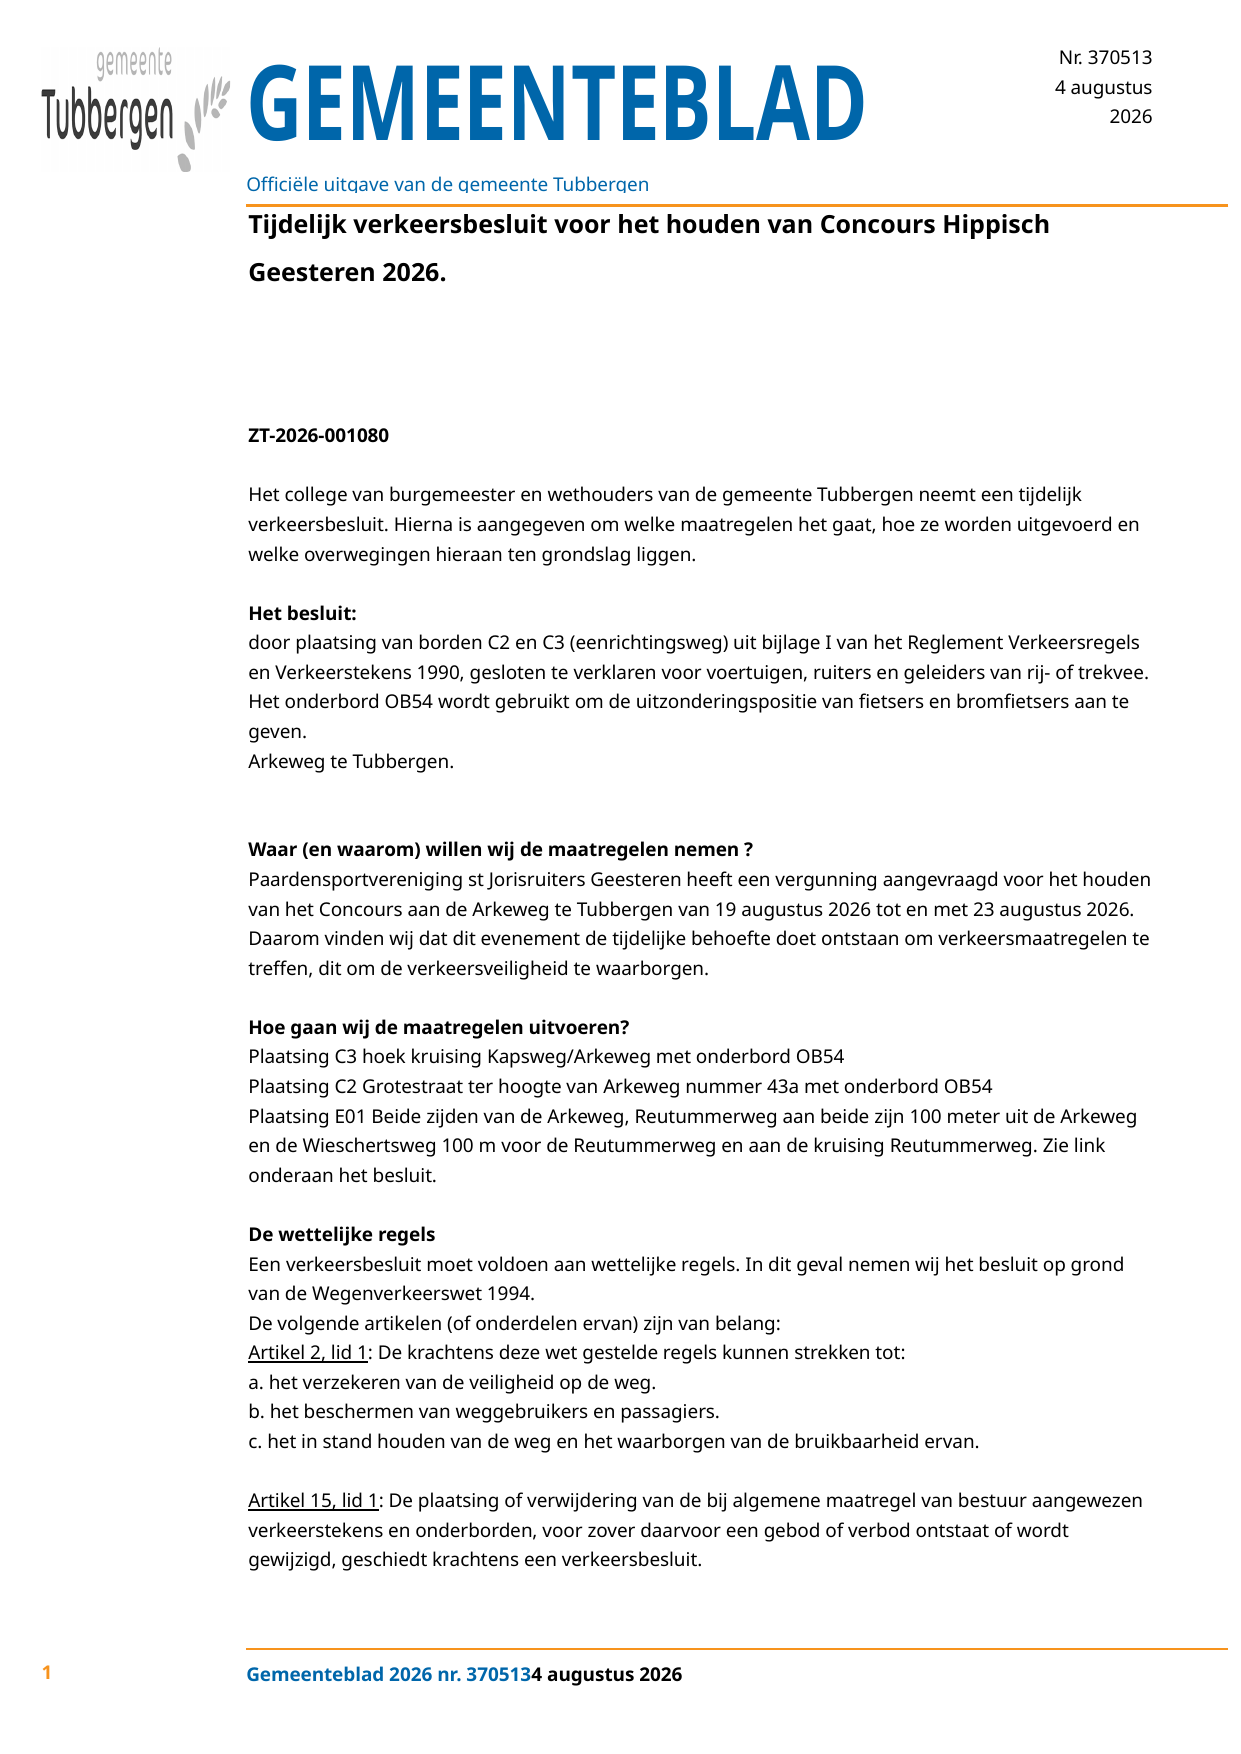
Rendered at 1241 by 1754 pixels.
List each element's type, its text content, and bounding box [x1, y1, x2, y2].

text De wettelijke regels [248, 1221, 1152, 1247]
text Een verkeersbesluit moet voldoen aan wettelijke regels. In dit geval nemen wij het besluit op grond [248, 1251, 1152, 1277]
text Paardensportvereniging st Jorisruiters Geesteren heeft een vergunning aangevraagd voor het houden van het Concours aan de Arkeweg te Tubbergen van 19 augustus 2026 tot en met 23 augustus 2026. Daarom vinden wij dat dit evenement de tijdelijke behoefte doet ontstaan om verkeersmaatregelen te treffen, dit om de verkeersveiligheid te waarborgen. [248, 866, 1152, 981]
text Plaatsing E01 Beide zijden van de Arkeweg, Reutummerweg aan beide zijn 100 meter uit de Arkeweg en de Wieschertsweg 100 m voor de Reutummerweg en aan de kruising Reutummerweg. Zie link onderaan het besluit. [248, 1103, 1152, 1188]
text Plaatsing C2 Grotestraat ter hoogte van Arkeweg nummer 43a met onderbord OB54 [248, 1073, 1152, 1099]
text Hoe gaan wij de maatregelen uitvoeren? [248, 1014, 1152, 1040]
text Waar (en waarom) willen wij de maatregelen nemen ? [248, 837, 1152, 862]
text De volgende artikelen (of onderdelen ervan) zijn van belang: [248, 1310, 1152, 1336]
text van de Wegenverkeerswet 1994. [248, 1280, 1152, 1306]
text Het college van burgemeester en wethouders van de gemeente Tubbergen neemt een tijdelijk verkeersbesluit. Hierna is aangegeven om welke maatregelen het gaat, hoe ze worden uitgevoerd en welke overwegingen hieraan ten grondslag liggen. [248, 482, 1152, 567]
text Artikel 2, lid 1: De krachtens deze wet gestelde regels kunnen strekken tot: [248, 1339, 1152, 1365]
text c. het in stand houden van de weg en het waarborgen van de bruikbaarheid ervan. [248, 1428, 1152, 1454]
text Arkeweg te Tubbergen. [248, 748, 1152, 774]
picture [41, 47, 231, 172]
text b. het beschermen van weggebruikers en passagiers. [248, 1399, 1152, 1424]
text Artikel 15, lid 1: De plaatsing of verwijdering van de bij algemene maatregel van bestuur aangewezen verkeerstekens en onderborden, voor zover daarvoor een gebod of verbod ontstaat of wordt gewijzigd, geschiedt krachtens een verkeersbesluit. [248, 1487, 1152, 1572]
text ZT-2026-001080 [248, 422, 1152, 448]
text Tijdelijk verkeersbesluit voor het houden van Concours Hippisch Geesteren 2026. [248, 207, 1152, 288]
text Plaatsing C3 hoek kruising Kapsweg/Arkeweg met onderbord OB54 [248, 1044, 1152, 1069]
text a. het verzekeren van de veiligheid op de weg. [248, 1369, 1152, 1395]
text door plaatsing van borden C2 en C3 (eenrichtingsweg) uit bijlage I van het Reglement Verkeersregels en Verkeerstekens 1990, gesloten te verklaren voor voertuigen, ruiters en geleiders van rij- of trekvee. Het onderbord OB54 wordt gebruikt om de uitzonderingspositie van fietsers en bromfietsers aan te geven. [248, 629, 1152, 744]
text Het besluit: [248, 600, 1152, 626]
